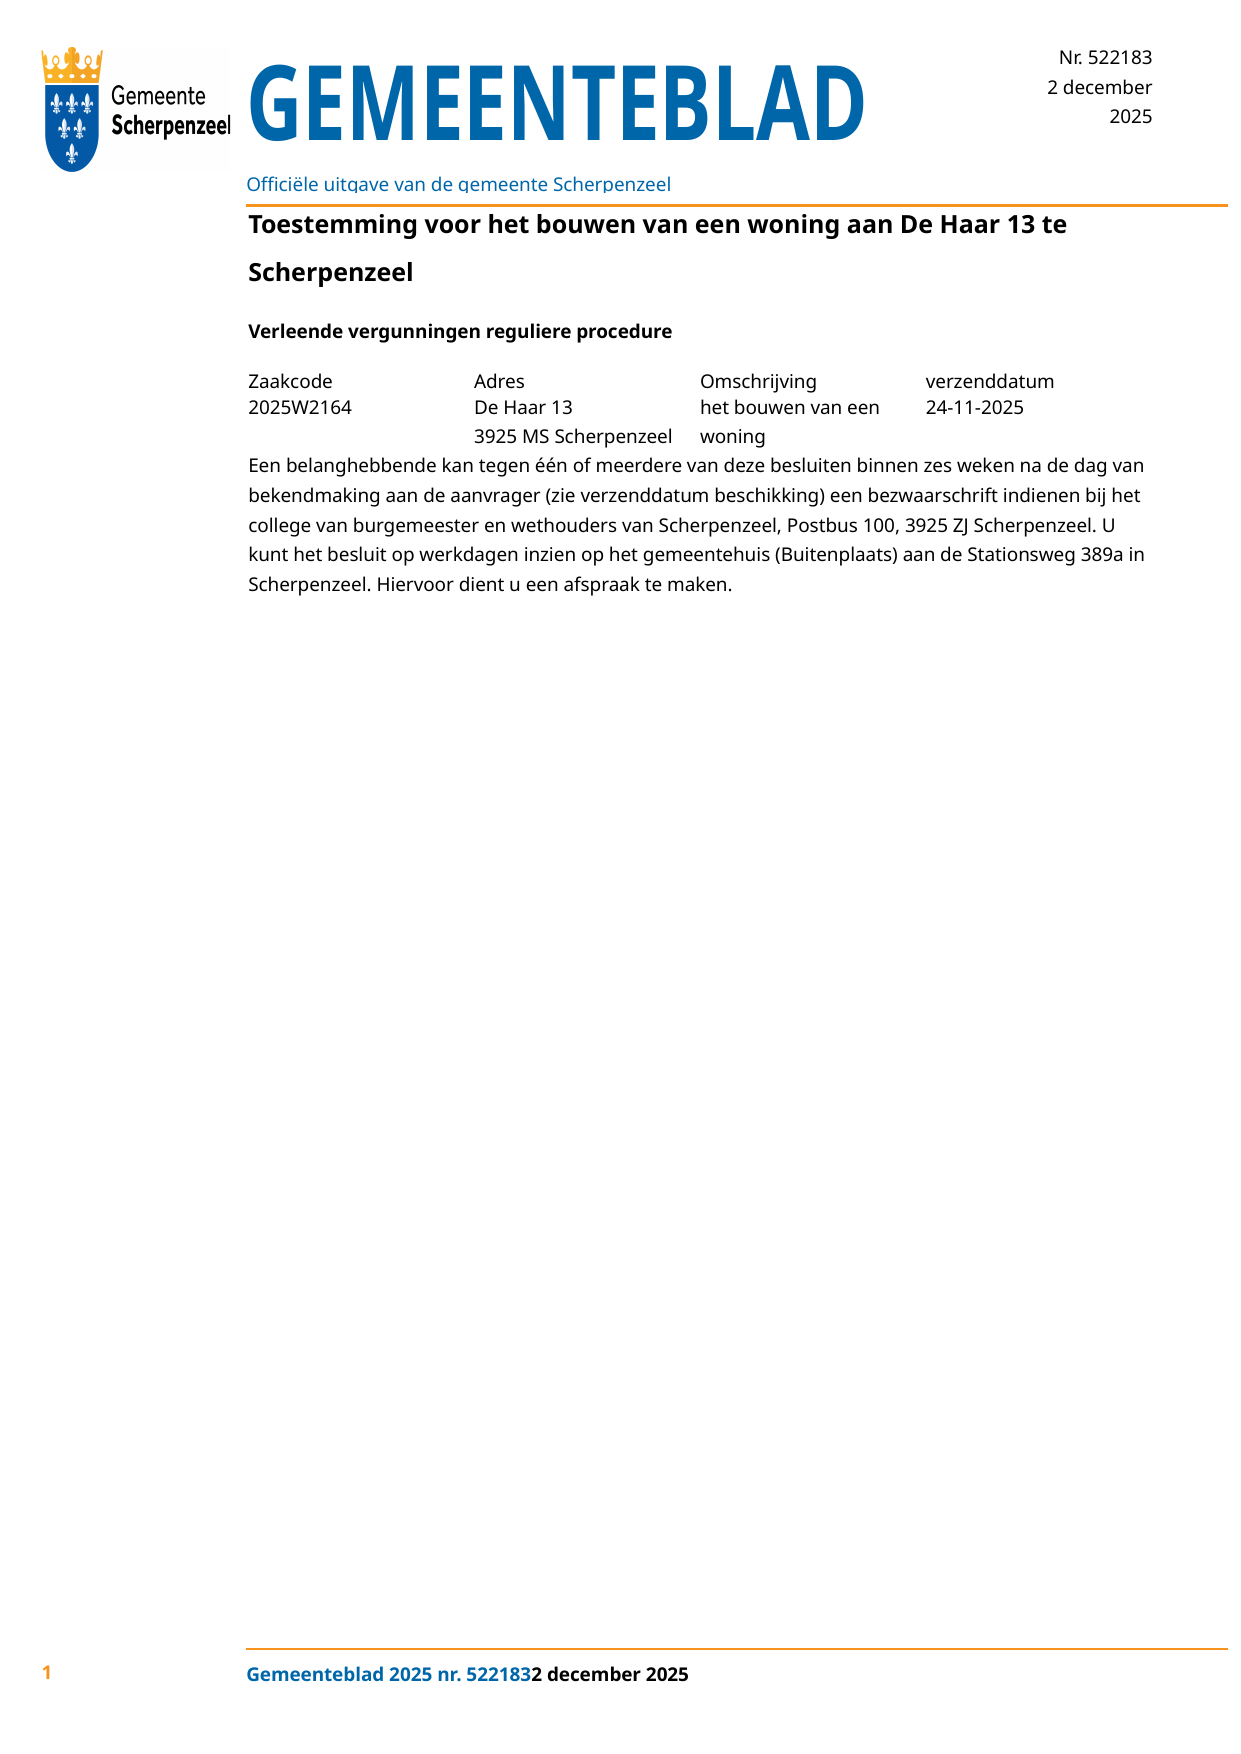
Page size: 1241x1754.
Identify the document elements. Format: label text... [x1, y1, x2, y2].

text Verleende vergunningen reguliere procedure [248, 318, 1152, 344]
table_cell 24-11-2025 [926, 394, 1152, 449]
table_cell het bouwen van een woning [700, 394, 926, 449]
text Toestemming voor het bouwen van een woning aan De Haar 13 te Scherpenzeel [248, 207, 1152, 288]
text Een belanghebbende kan tegen één of meerdere van deze besluiten binnen zes weken na de dag van bekendmaking aan de aanvrager (zie verzenddatum beschikking) een bezwaarschrift indienen bij het college van burgemeester en wethouders van Scherpenzeel, Postbus 100, 3925 ZJ Scherpenzeel. U kunt het besluit op werkdagen inzien op het gemeentehuis (Buitenplaats) aan de Stationsweg 389a in Scherpenzeel. Hiervoor dient u een afspraak te maken. [248, 453, 1152, 597]
table_header Zaakcode [248, 369, 474, 394]
table_cell 2025W2164 [248, 394, 474, 449]
table_header verzenddatum [926, 369, 1152, 394]
picture [41, 47, 231, 172]
table_header Omschrijving [700, 369, 926, 394]
table_header Adres [474, 369, 700, 394]
table_cell De Haar 13 3925 MS Scherpenzeel [474, 394, 700, 449]
